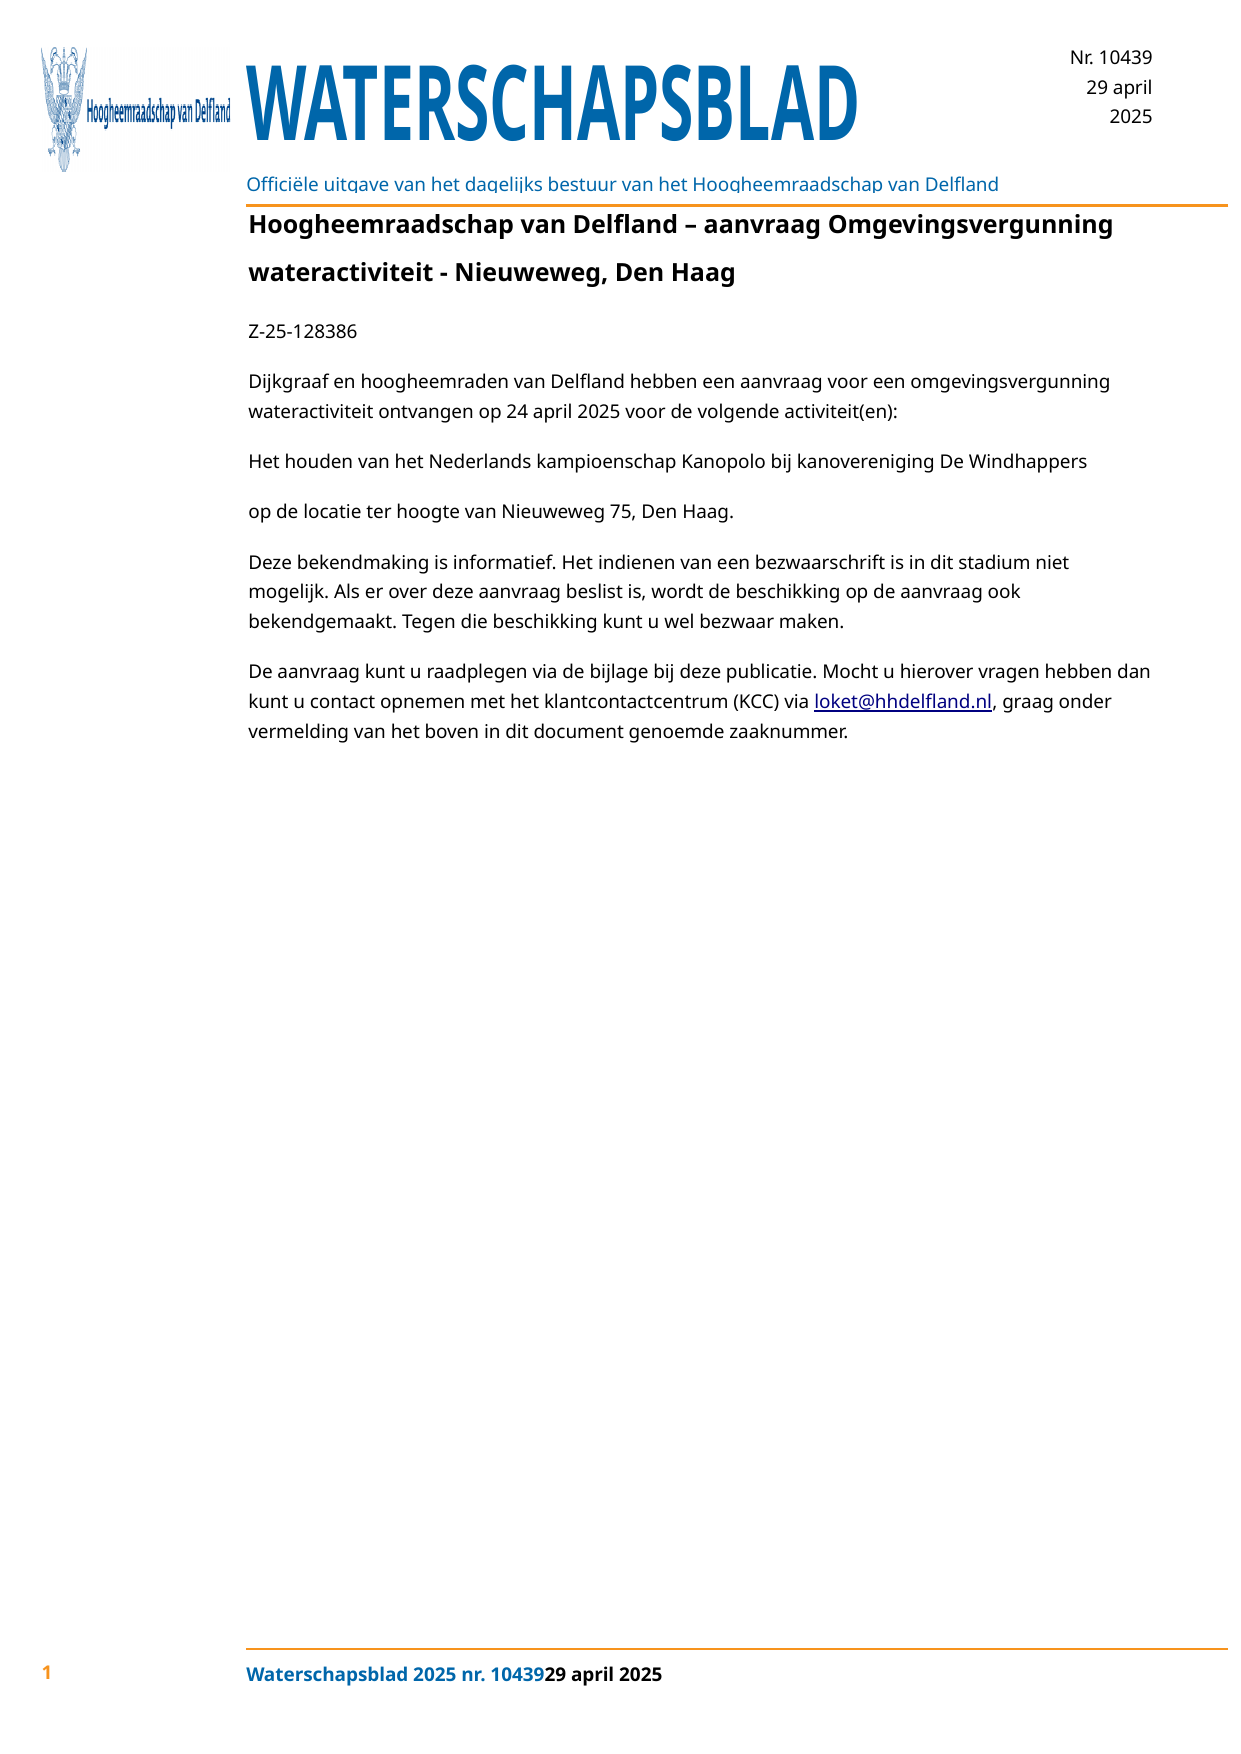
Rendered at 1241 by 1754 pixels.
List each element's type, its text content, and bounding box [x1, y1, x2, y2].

text op de locatie ter hoogte van Nieuweweg 75, Den Haag. [248, 499, 1152, 524]
text Hoogheemraadschap van Delfland – aanvraag Omgevingsvergunning wateractiviteit - Nieuweweg, Den Haag [248, 207, 1152, 288]
picture [41, 47, 231, 172]
text Dijkgraaf en hoogheemraden van Delfland hebben een aanvraag voor een omgevingsvergunning wateractiviteit ontvangen op 24 april 2025 voor de volgende activiteit(en): [248, 368, 1152, 424]
text De aanvraag kunt u raadplegen via de bijlage bij deze publicatie. Mocht u hierover vragen hebben dan kunt u contact opnemen met het klantcontactcentrum (KCC) via loket@hhdelfland.nl, graag onder vermelding van het boven in dit document genoemde zaaknummer. [248, 659, 1152, 744]
text Deze bekendmaking is informatief. Het indienen van een bezwaarschrift is in dit stadium niet mogelijk. Als er over deze aanvraag beslist is, wordt de beschikking op de aanvraag ook bekendgemaakt. Tegen die beschikking kunt u wel bezwaar maken. [248, 549, 1152, 634]
text Z-25-128386 [248, 318, 1152, 344]
text Het houden van het Nederlands kampioenschap Kanopolo bij kanovereniging De Windhappers [248, 448, 1152, 474]
